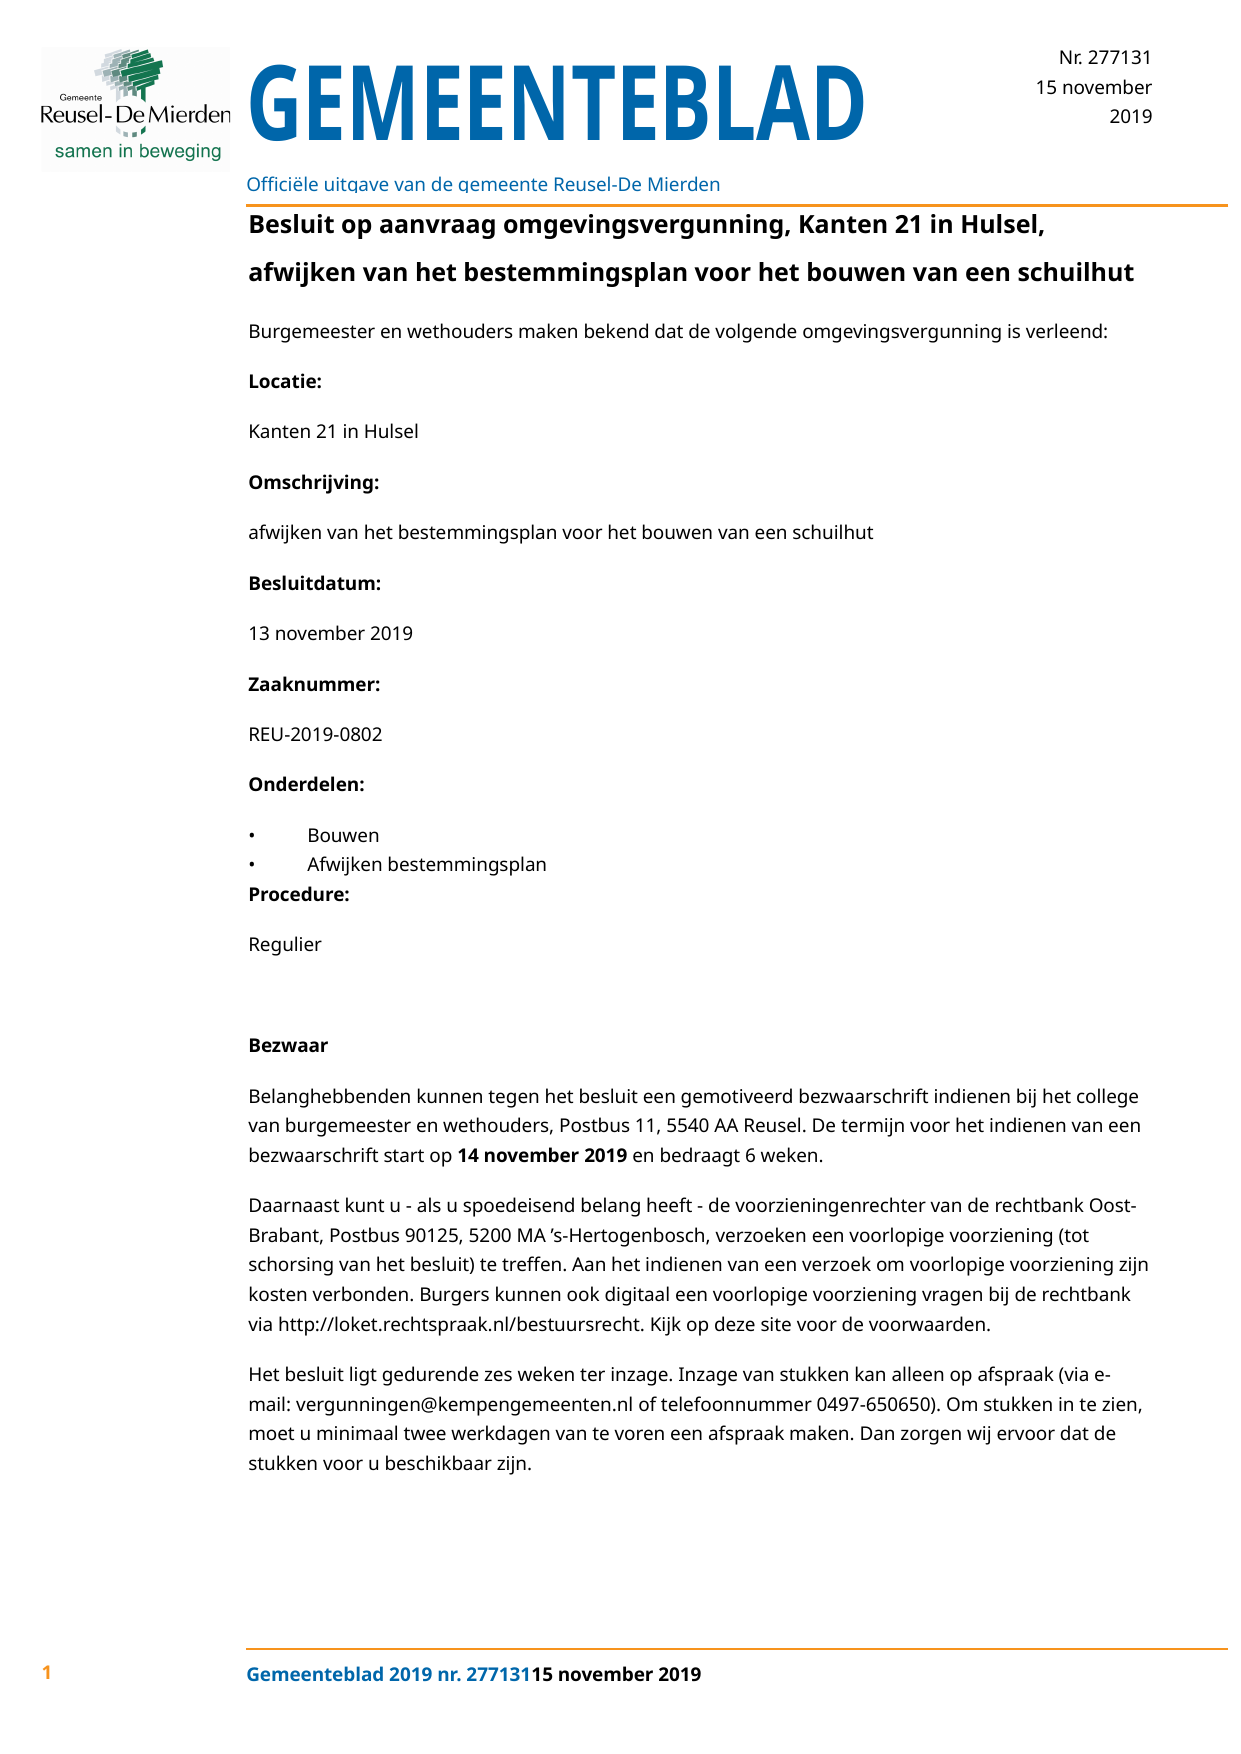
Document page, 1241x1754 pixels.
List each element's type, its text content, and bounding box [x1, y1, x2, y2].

text 13 november 2019 [248, 620, 1152, 646]
text Bezwaar [248, 1032, 1152, 1058]
text Daarnaast kunt u - als u spoedeisend belang heeft - de voorzieningenrechter van de rechtbank Oost-Brabant, Postbus 90125, 5200 MA ’s-Hertogenbosch, verzoeken een voorlopige voorziening (tot schorsing van het besluit) te treffen. Aan het indienen van een verzoek om voorlopige voorziening zijn kosten verbonden. Burgers kunnen ook digitaal een voorlopige voorziening vragen bij de rechtbank via http://loket.rechtspraak.nl/bestuursrecht. Kijk op deze site voor de voorwaarden. [248, 1192, 1152, 1337]
text Procedure: [248, 881, 1152, 907]
text Het besluit ligt gedurende zes weken ter inzage. Inzage van stukken kan alleen op afspraak (via e-mail: vergunningen@kempengemeenten.nl of telefoonnummer 0497-650650). Om stukken in te zien, moet u minimaal twee werkdagen van te voren een afspraak maken. Dan zorgen wij ervoor dat de stukken voor u beschikbaar zijn. [248, 1361, 1152, 1476]
text Locatie: [248, 368, 1152, 394]
text Belanghebbenden kunnen tegen het besluit een gemotiveerd bezwaarschrift indienen bij het college van burgemeester en wethouders, Postbus 11, 5540 AA Reusel. De termijn voor het indienen van een bezwaarschrift start op 14 november 2019 en bedraagt 6 weken. [248, 1083, 1152, 1168]
text Onderdelen: [248, 772, 1152, 797]
picture [41, 47, 231, 172]
text Regulier [248, 932, 1152, 957]
list Afwijken bestemmingsplan [248, 852, 1152, 877]
list Bouwen [248, 822, 1152, 848]
text Burgemeester en wethouders maken bekend dat de volgende omgevingsvergunning is verleend: [248, 318, 1152, 344]
text Kanten 21 in Hulsel [248, 419, 1152, 444]
text Besluit op aanvraag omgevingsvergunning, Kanten 21 in Hulsel, afwijken van het bestemmingsplan voor het bouwen van een schuilhut [248, 207, 1152, 288]
text Zaaknummer: [248, 671, 1152, 697]
text afwijken van het bestemmingsplan voor het bouwen van een schuilhut [248, 519, 1152, 545]
text Besluitdatum: [248, 570, 1152, 596]
text REU-2019-0802 [248, 721, 1152, 747]
text Omschrijving: [248, 469, 1152, 495]
